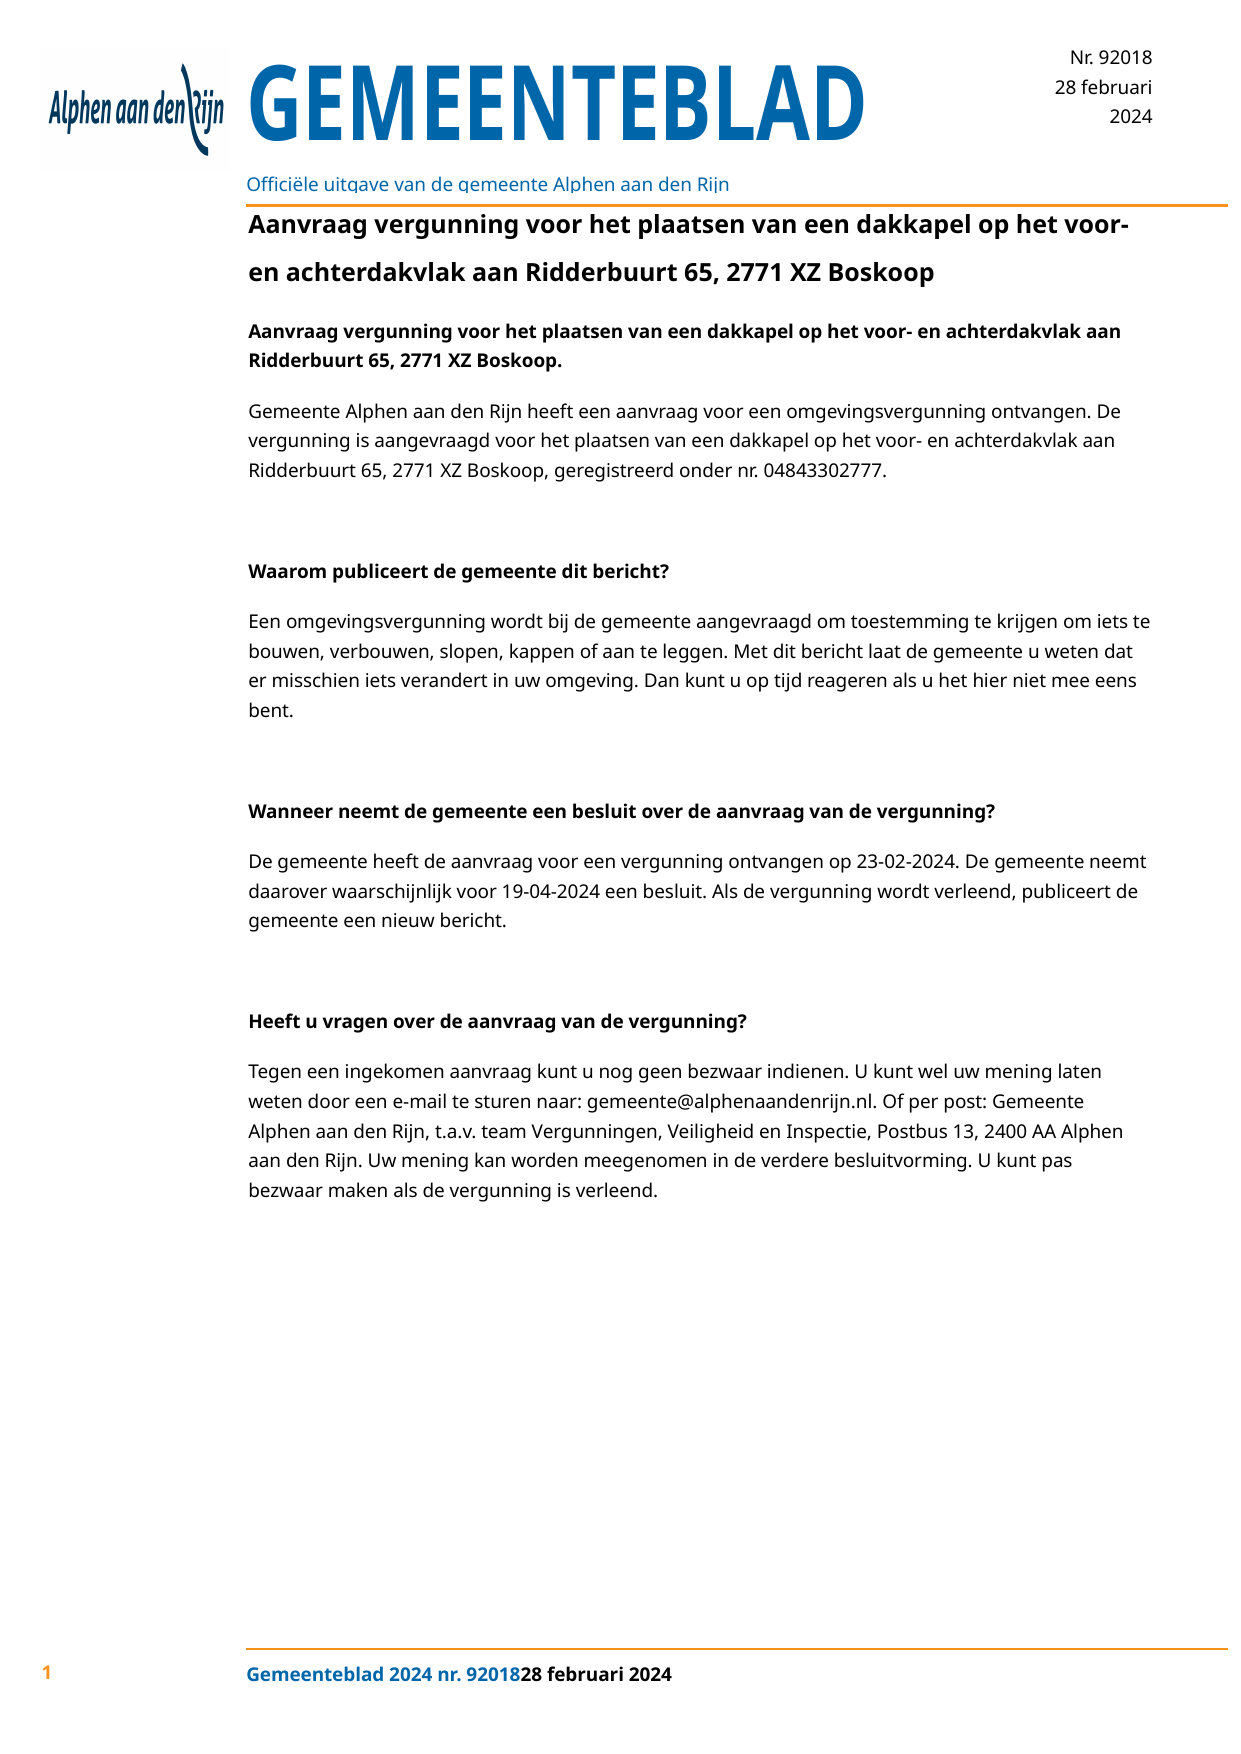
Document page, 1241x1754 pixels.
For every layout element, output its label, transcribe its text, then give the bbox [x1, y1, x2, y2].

text Een omgevingsvergunning wordt bij de gemeente aangevraagd om toestemming te krijgen om iets te bouwen, verbouwen, slopen, kappen of aan te leggen. Met dit bericht laat de gemeente u weten dat er misschien iets verandert in uw omgeving. Dan kunt u op tijd reageren als u het hier niet mee eens bent. [248, 608, 1152, 723]
text Tegen een ingekomen aanvraag kunt u nog geen bezwaar indienen. U kunt wel uw mening laten weten door een e-mail te sturen naar: gemeente@alphenaandenrijn.nl. Of per post: Gemeente Alphen aan den Rijn, t.a.v. team Vergunningen, Veiligheid en Inspectie, Postbus 13, 2400 AA Alphen aan den Rijn. Uw mening kan worden meegenomen in de verdere besluitvorming. U kunt pas bezwaar maken als de vergunning is verleend. [248, 1059, 1152, 1203]
text Waarom publiceert de gemeente dit bericht? [248, 558, 1152, 584]
text Heeft u vragen over de aanvraag van de vergunning? [248, 1008, 1152, 1034]
text De gemeente heeft de aanvraag voor een vergunning ontvangen op 23-02-2024. De gemeente neemt daarover waarschijnlijk voor 19-04-2024 een besluit. Als de vergunning wordt verleend, publiceert de gemeente een nieuw bericht. [248, 848, 1152, 933]
text Wanneer neemt de gemeente een besluit over de aanvraag van de vergunning? [248, 798, 1152, 824]
text Aanvraag vergunning voor het plaatsen van een dakkapel op het voor- en achterdakvlak aan Ridderbuurt 65, 2771 XZ Boskoop. [248, 318, 1152, 373]
picture [41, 47, 231, 172]
text Gemeente Alphen aan den Rijn heeft een aanvraag voor een omgevingsvergunning ontvangen. De vergunning is aangevraagd voor het plaatsen van een dakkapel op het voor- en achterdakvlak aan Ridderbuurt 65, 2771 XZ Boskoop, geregistreerd onder nr. 04843302777. [248, 398, 1152, 483]
text Aanvraag vergunning voor het plaatsen van een dakkapel op het voor- en achterdakvlak aan Ridderbuurt 65, 2771 XZ Boskoop [248, 207, 1152, 288]
